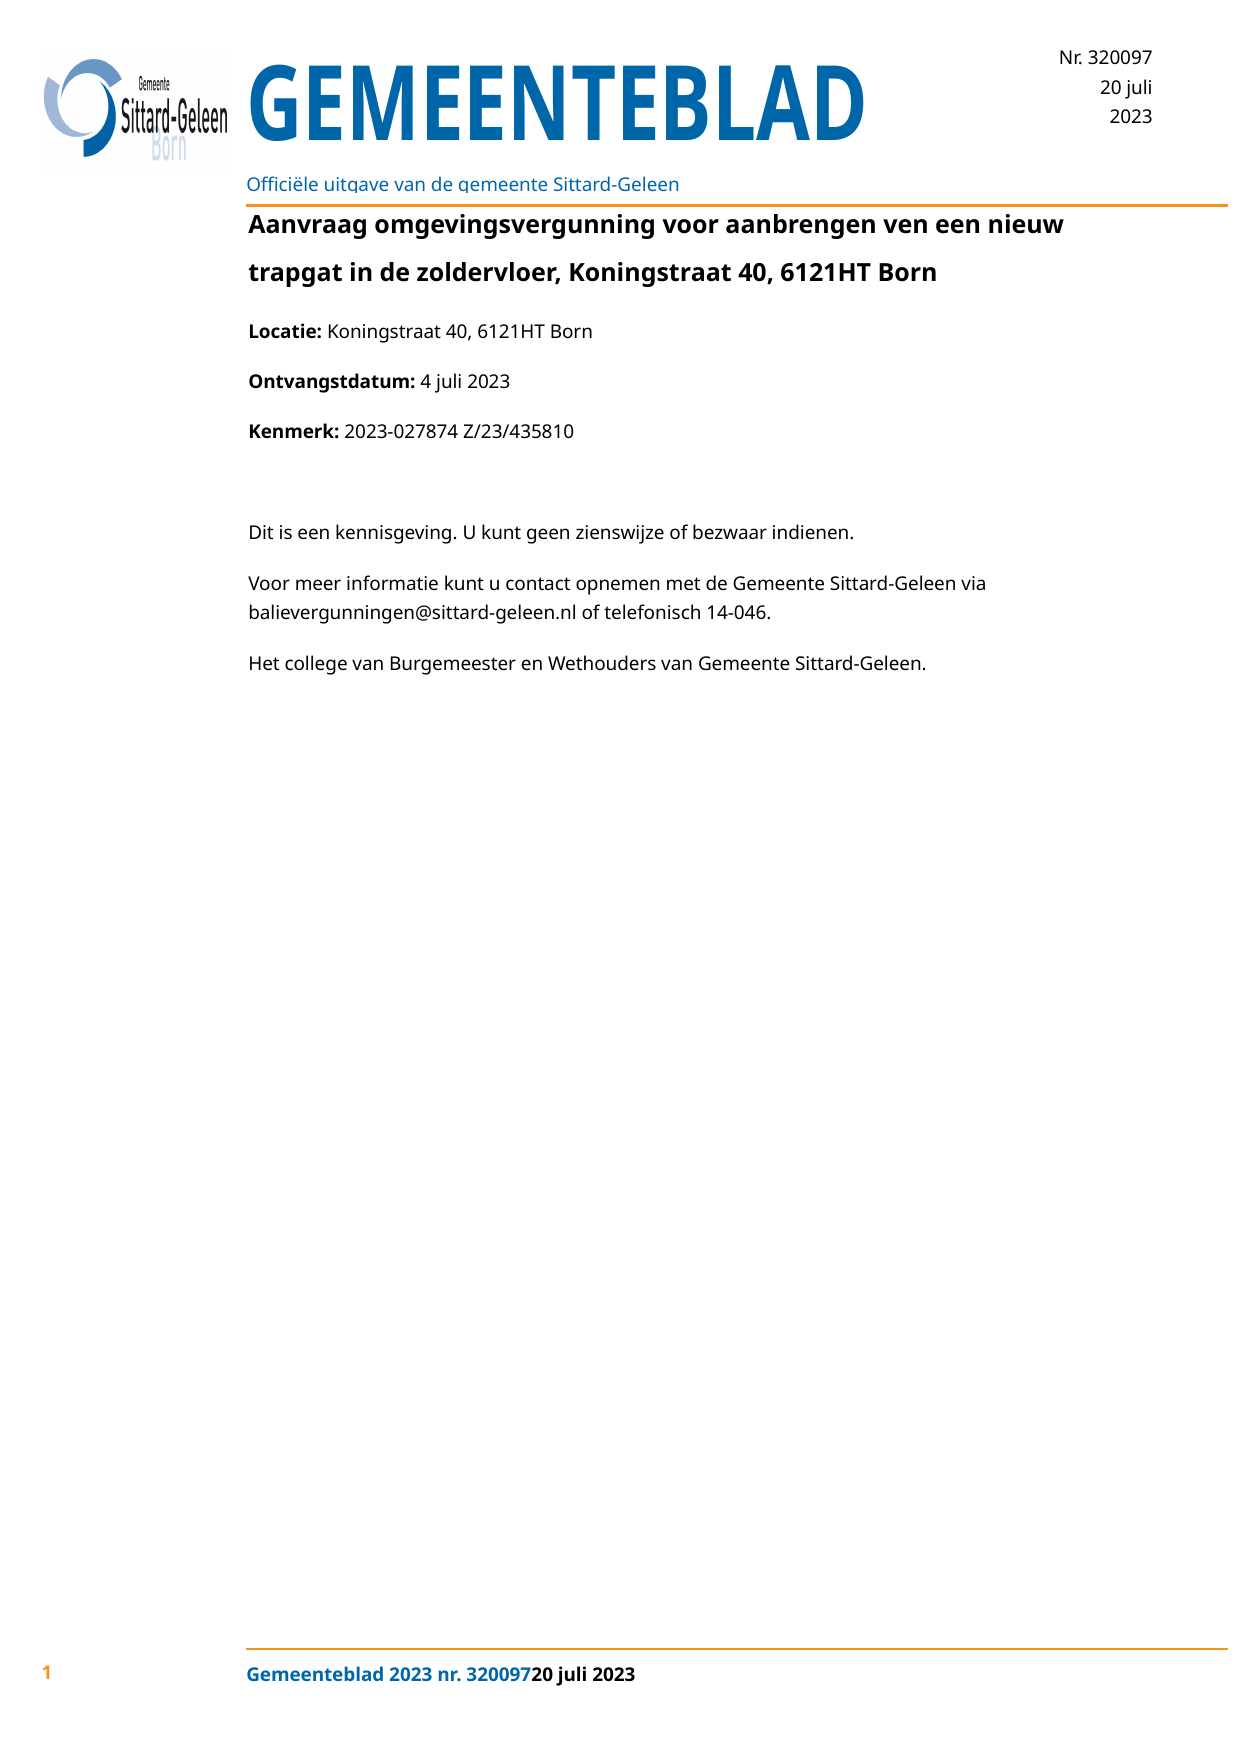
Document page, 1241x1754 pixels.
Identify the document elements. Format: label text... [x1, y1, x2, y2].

text Het college van Burgemeester en Wethouders van Gemeente Sittard-Geleen. [248, 650, 1152, 676]
text Dit is een kennisgeving. U kunt geen zienswijze of bezwaar indienen. [248, 519, 1152, 545]
text Voor meer informatie kunt u contact opnemen met de Gemeente Sittard-Geleen via balievergunningen@sittard-geleen.nl of telefonisch 14-046. [248, 570, 1152, 625]
text Locatie: Koningstraat 40, 6121HT Born [248, 318, 1152, 344]
text Ontvangstdatum: 4 juli 2023 [248, 368, 1152, 394]
text Aanvraag omgevingsvergunning voor aanbrengen ven een nieuw trapgat in de zoldervloer, Koningstraat 40, 6121HT Born [248, 207, 1152, 288]
text Kenmerk: 2023-027874 Z/23/435810 [248, 419, 1152, 444]
picture [41, 47, 231, 172]
